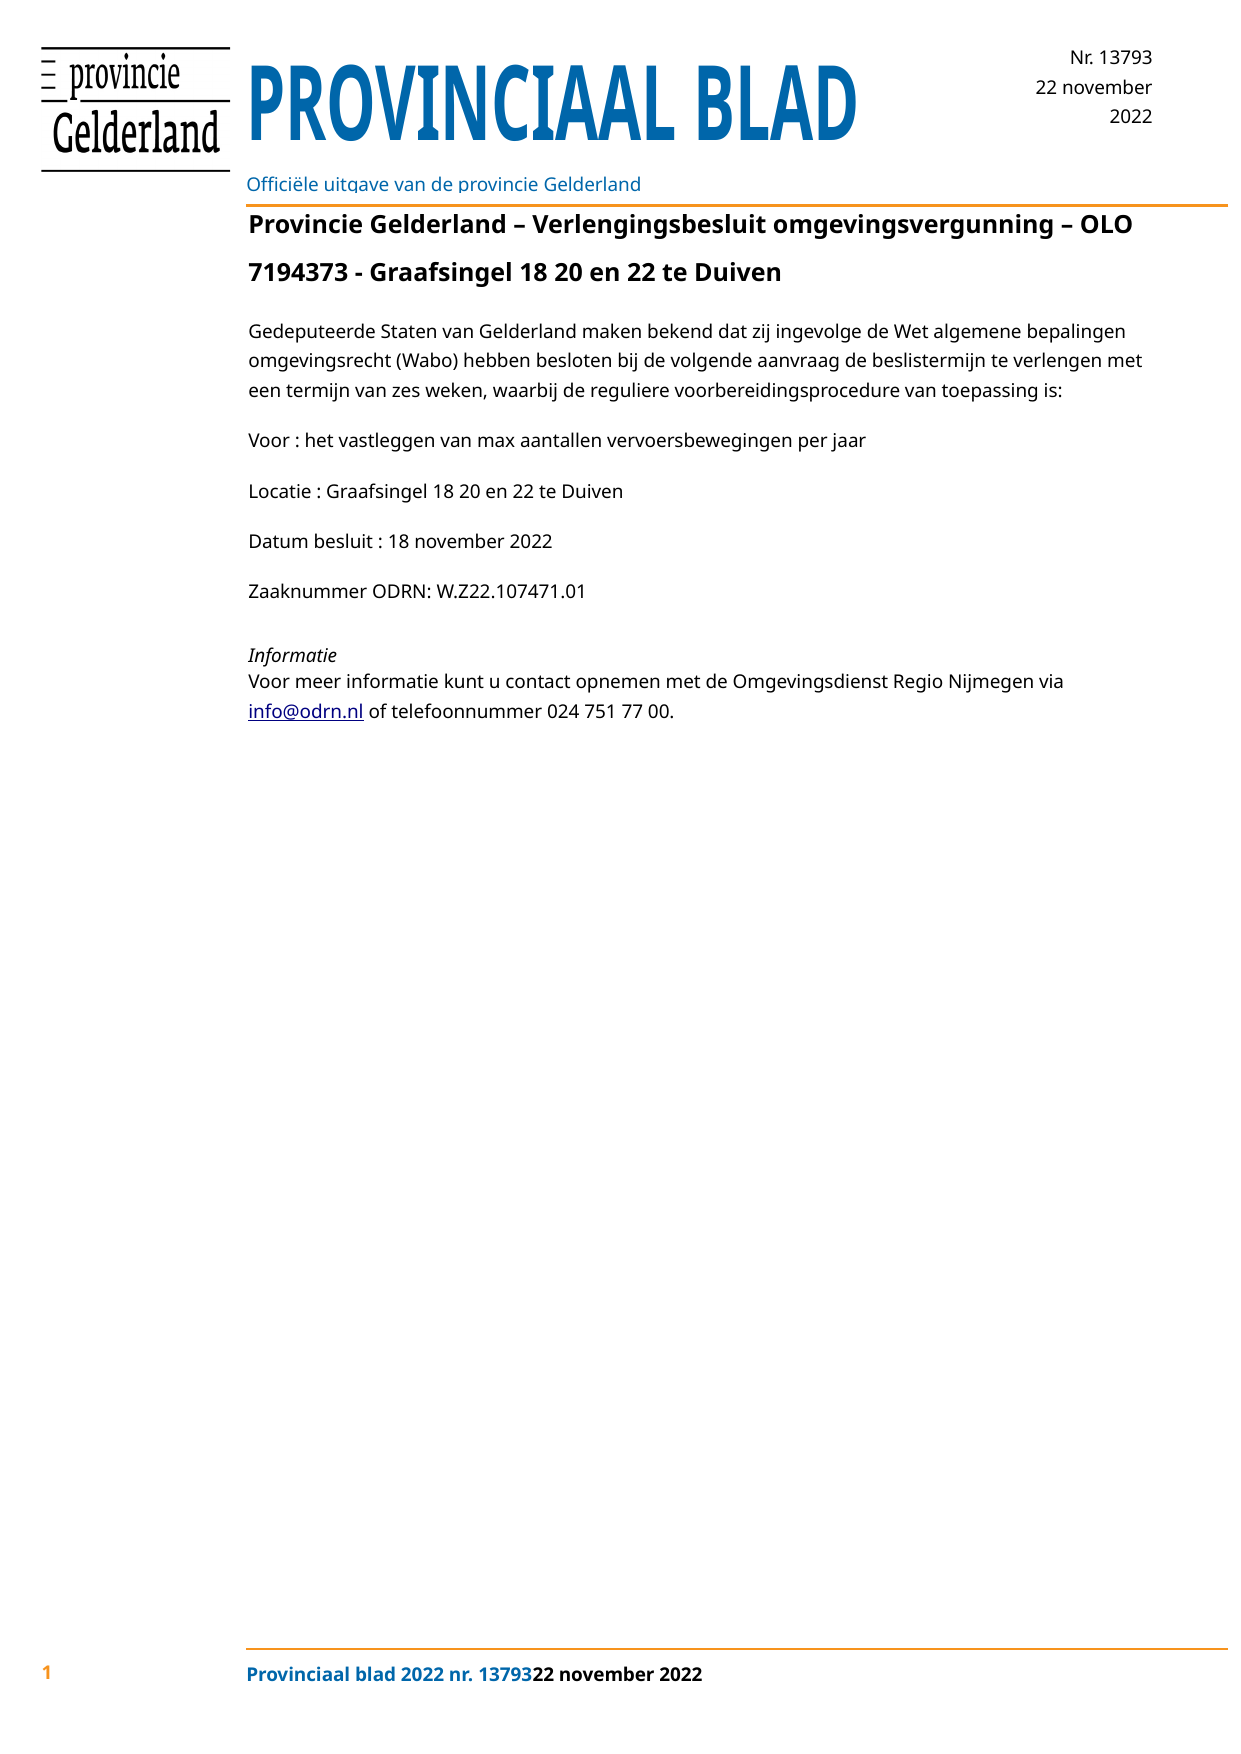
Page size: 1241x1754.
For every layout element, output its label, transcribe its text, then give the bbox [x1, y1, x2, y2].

text Provincie Gelderland – Verlengingsbesluit omgevingsvergunning – OLO 7194373 - Graafsingel 18 20 en 22 te Duiven [248, 207, 1152, 288]
text Voor : het vastleggen van max aantallen vervoersbewegingen per jaar [248, 427, 1152, 453]
text Voor meer informatie kunt u contact opnemen met de Omgevingsdienst Regio Nijmegen via info@odrn.nl of telefoonnummer 024 751 77 00. [248, 668, 1152, 724]
text Zaaknummer ODRN: W.Z22.107471.01 [248, 579, 1152, 604]
text Gedeputeerde Staten van Gelderland maken bekend dat zij ingevolge de Wet algemene bepalingen omgevingsrecht (Wabo) hebben besloten bij de volgende aanvraag de beslistermijn te verlengen met een termijn van zes weken, waarbij de reguliere voorbereidingsprocedure van toepassing is: [248, 318, 1152, 403]
text Datum besluit : 18 november 2022 [248, 528, 1152, 554]
picture [41, 47, 231, 172]
text Informatie [248, 643, 1152, 668]
text Locatie : Graafsingel 18 20 en 22 te Duiven [248, 478, 1152, 504]
